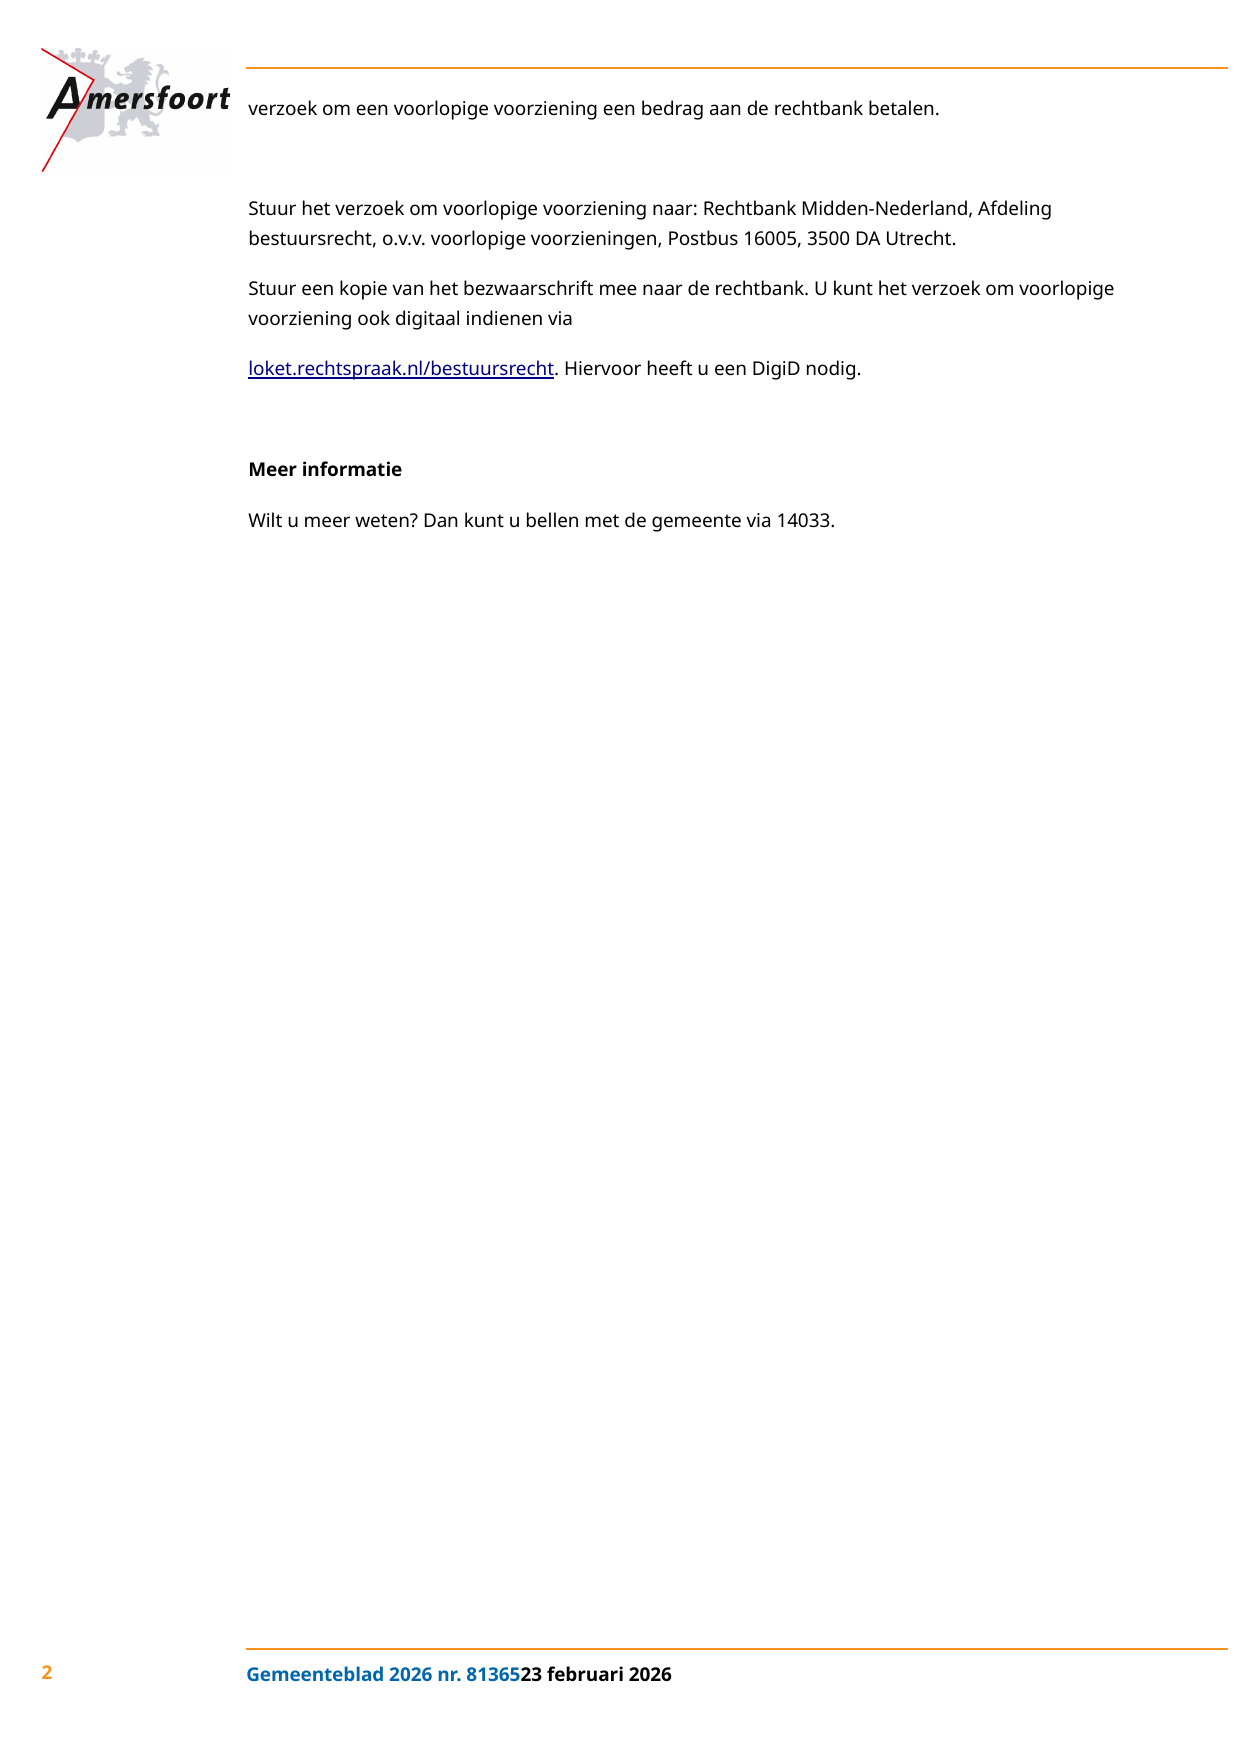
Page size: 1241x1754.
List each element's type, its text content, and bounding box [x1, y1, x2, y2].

picture [41, 47, 231, 172]
text Stuur een kopie van het bezwaarschrift mee naar de rechtbank. U kunt het verzoek om voorlopige voorziening ook digitaal indienen via [248, 276, 1152, 331]
text Meer informatie [248, 456, 1152, 482]
text Wilt u meer weten? Dan kunt u bellen met de gemeente via 14033. [248, 507, 1152, 533]
text Stuur het verzoek om voorlopige voorziening naar: Rechtbank Midden-Nederland, Afdeling bestuursrecht, o.v.v. voorlopige voorzieningen, Postbus 16005, 3500 DA Utrecht. [248, 196, 1152, 251]
text verzoek om een voorlopige voorziening een bedrag aan de rechtbank betalen. [248, 95, 1152, 121]
text loket.rechtspraak.nl/bestuursrecht. Hiervoor heeft u een DigiD nodig. [248, 356, 1152, 381]
